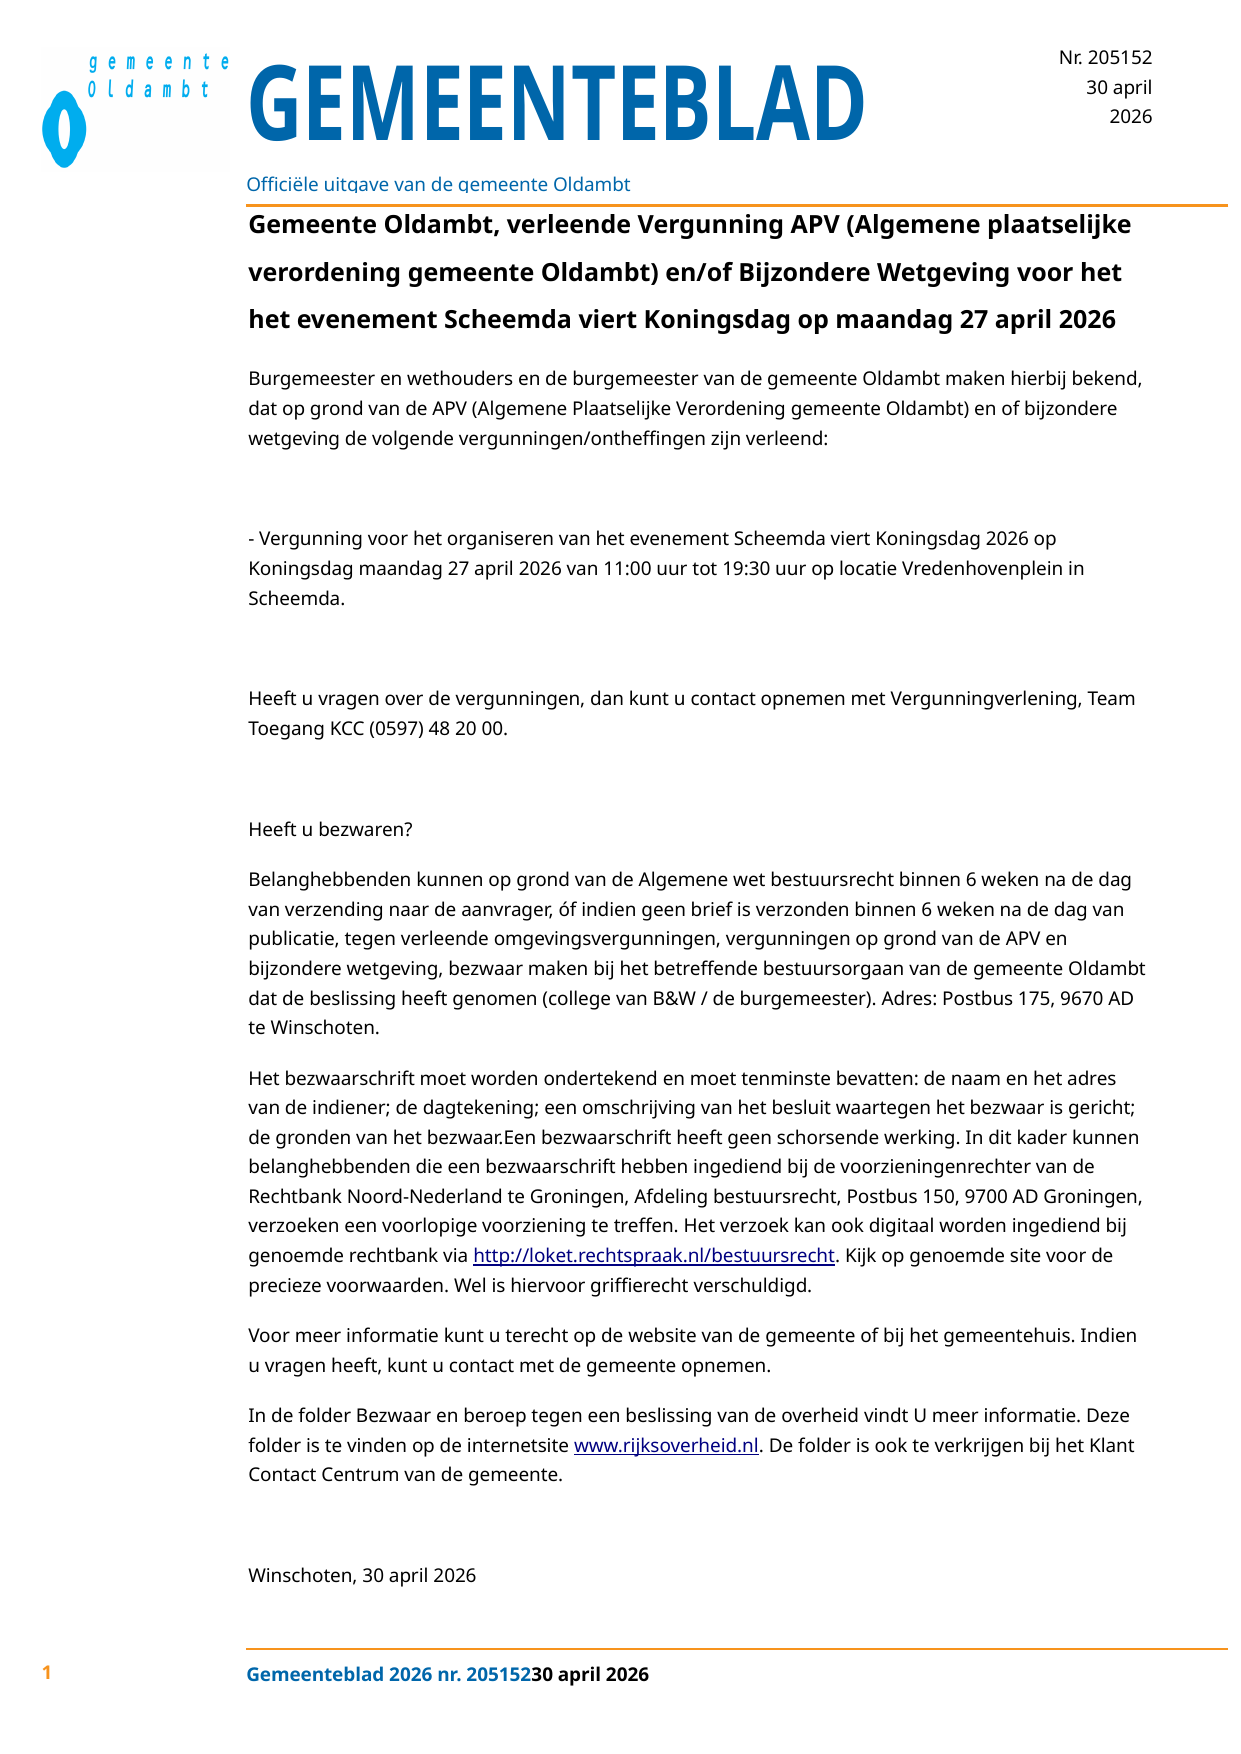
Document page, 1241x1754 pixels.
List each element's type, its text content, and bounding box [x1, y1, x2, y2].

text Winschoten, 30 april 2026 [248, 1562, 1152, 1588]
text Heeft u bezwaren? [248, 816, 1152, 842]
text Het bezwaarschrift moet worden ondertekend en moet tenminste bevatten: de naam en het adres van de indiener; de dagtekening; een omschrijving van het besluit waartegen het bezwaar is gericht; de gronden van het bezwaar.Een bezwaarschrift heeft geen schorsende werking. In dit kader kunnen belanghebbenden die een bezwaarschrift hebben ingediend bij de voorzieningenrechter van de Rechtbank Noord-Nederland te Groningen, Afdeling bestuursrecht, Postbus 150, 9700 AD Groningen, verzoeken een voorlopige voorziening te treffen. Het verzoek kan ook digitaal worden ingediend bij genoemde rechtbank via http://loket.rechtspraak.nl/bestuursrecht. Kijk op genoemde site voor de precieze voorwaarden. Wel is hiervoor griffierecht verschuldigd. [248, 1065, 1152, 1297]
text - Vergunning voor het organiseren van het evenement Scheemda viert Koningsdag 2026 op Koningsdag maandag 27 april 2026 van 11:00 uur tot 19:30 uur op locatie Vredenhovenplein in Scheemda. [248, 526, 1152, 610]
text Burgemeester en wethouders en de burgemeester van de gemeente Oldambt maken hierbij bekend, dat op grond van de APV (Algemene Plaatselijke Verordening gemeente Oldambt) en of bijzondere wetgeving de volgende vergunningen/ontheffingen zijn verleend: [248, 366, 1152, 450]
text Heeft u vragen over de vergunningen, dan kunt u contact opnemen met Vergunningverlening, Team Toegang KCC (0597) 48 20 00. [248, 686, 1152, 741]
text Gemeente Oldambt, verleende Vergunning APV (Algemene plaatselijke verordening gemeente Oldambt) en/of Bijzondere Wetgeving voor het het evenement Scheemda viert Koningsdag op maandag 27 april 2026 [248, 207, 1152, 336]
text In de folder Bezwaar en beroep tegen een beslissing van de overheid vindt U meer informatie. Deze folder is te vinden op de internetsite www.rijksoverheid.nl. De folder is ook te verkrijgen bij het Klant Contact Centrum van de gemeente. [248, 1402, 1152, 1487]
text Belanghebbenden kunnen op grond van de Algemene wet bestuursrecht binnen 6 weken na de dag van verzending naar de aanvrager, óf indien geen brief is verzonden binnen 6 weken na de dag van publicatie, tegen verleende omgevingsvergunningen, vergunningen op grond van de APV en bijzondere wetgeving, bezwaar maken bij het betreffende bestuursorgaan van de gemeente Oldambt dat de beslissing heeft genomen (college van B&W / de burgemeester). Adres: Postbus 175, 9670 AD te Winschoten. [248, 866, 1152, 1040]
picture [41, 47, 231, 172]
text Voor meer informatie kunt u terecht op de website van de gemeente of bij het gemeentehuis. Indien u vragen heeft, kunt u contact met de gemeente opnemen. [248, 1322, 1152, 1377]
